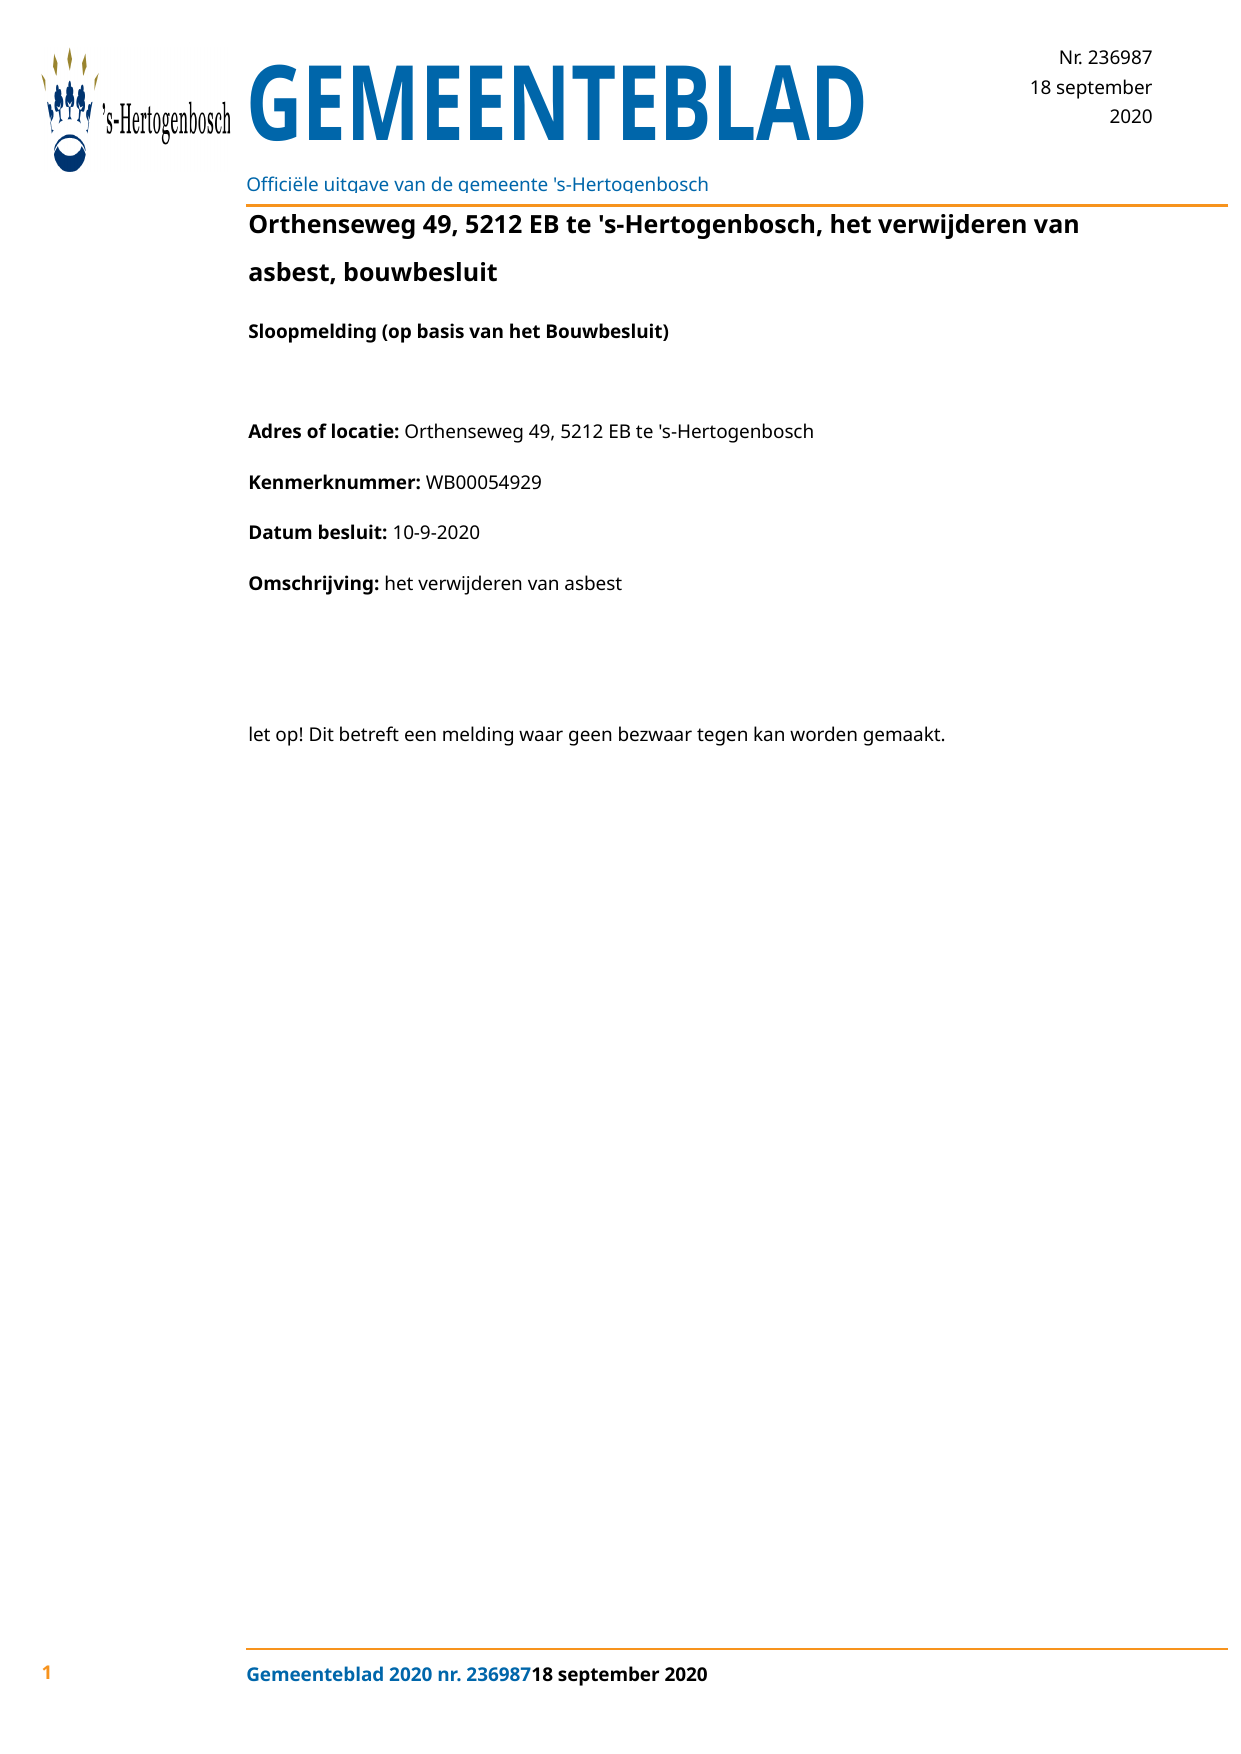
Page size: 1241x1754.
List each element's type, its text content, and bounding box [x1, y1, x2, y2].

text Sloopmelding (op basis van het Bouwbesluit) [248, 318, 1152, 344]
text Adres of locatie: Orthenseweg 49, 5212 EB te 's-Hertogenbosch [248, 419, 1152, 444]
text Kenmerknummer: WB00054929 [248, 469, 1152, 495]
text let op! Dit betreft een melding waar geen bezwaar tegen kan worden gemaakt. [248, 721, 1152, 747]
text Omschrijving: het verwijderen van asbest [248, 570, 1152, 596]
picture [41, 47, 231, 172]
text Datum besluit: 10-9-2020 [248, 519, 1152, 545]
text Orthenseweg 49, 5212 EB te 's-Hertogenbosch, het verwijderen van asbest, bouwbesluit [248, 207, 1152, 288]
